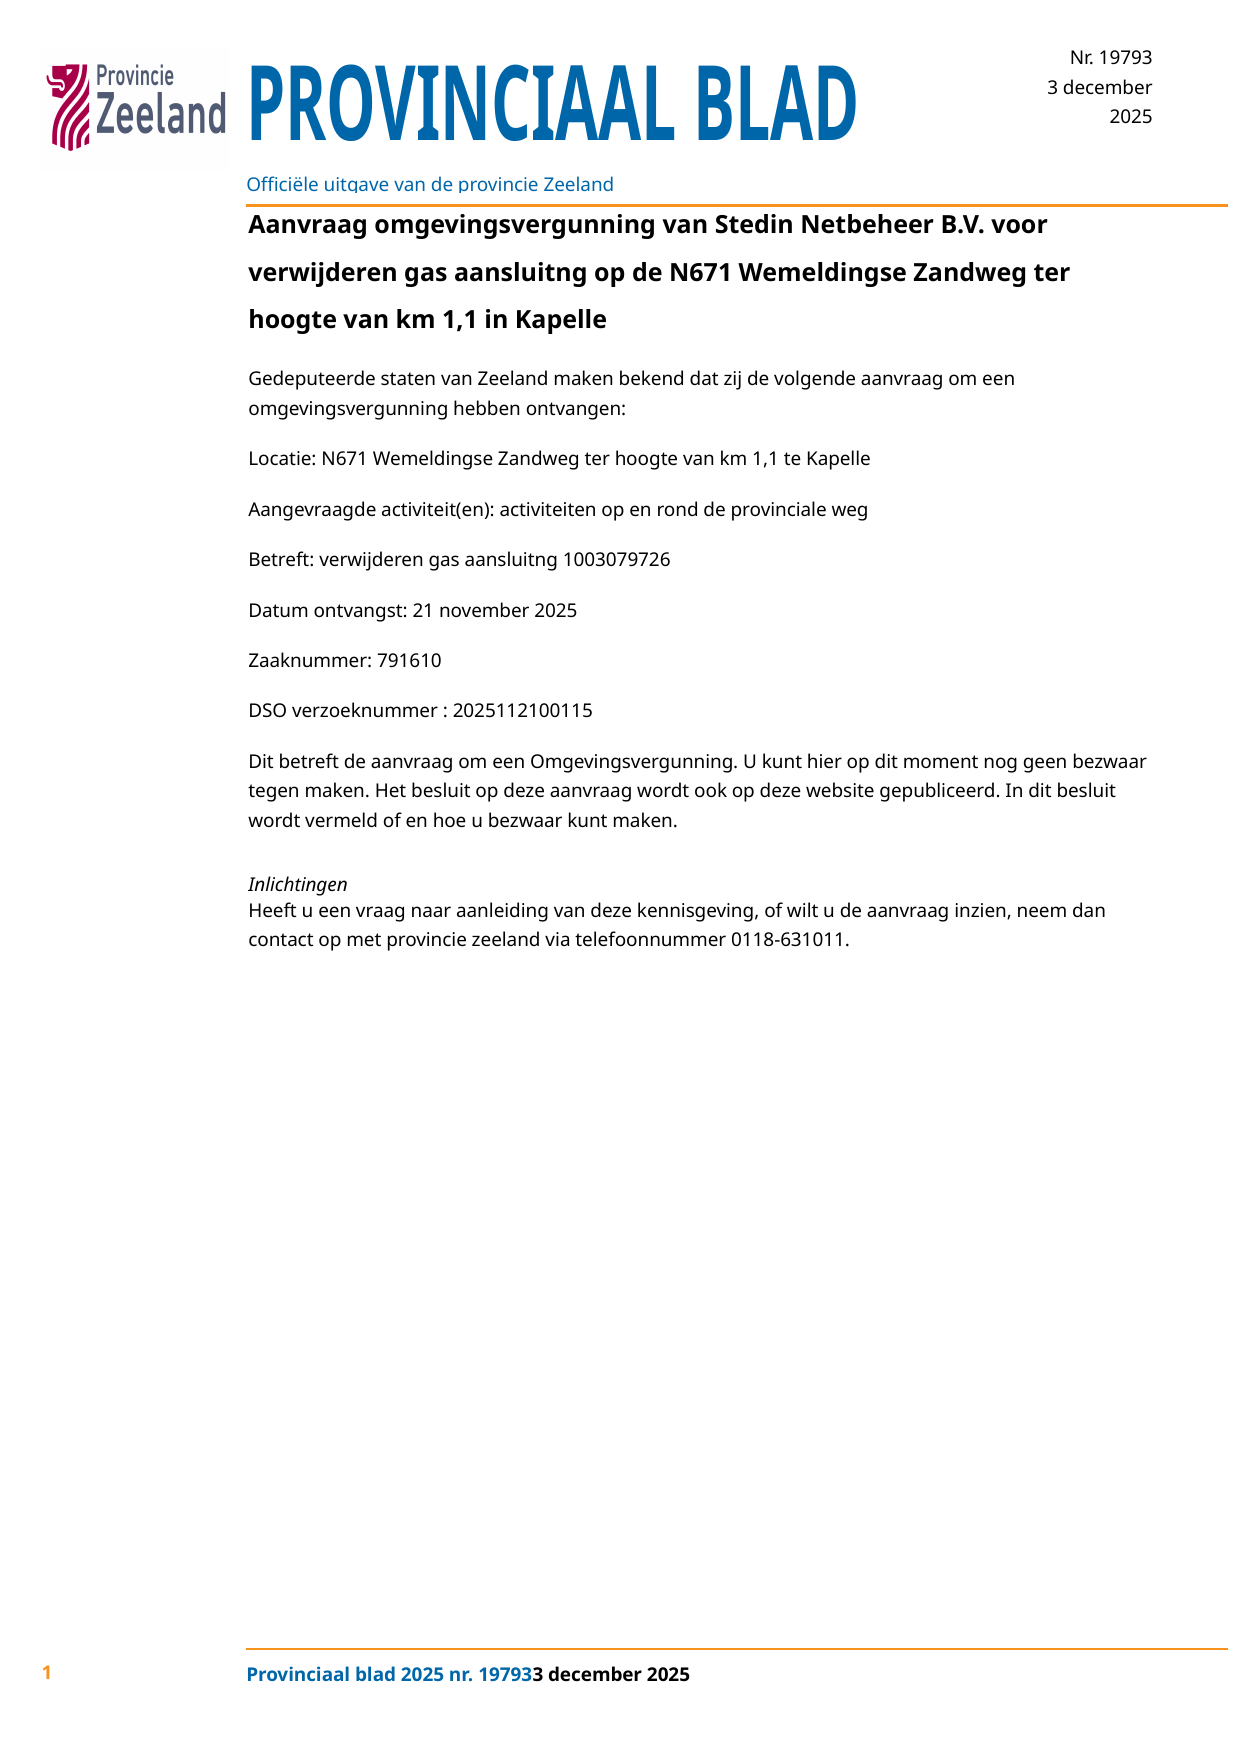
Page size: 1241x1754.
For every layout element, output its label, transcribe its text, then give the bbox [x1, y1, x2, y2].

picture [41, 47, 231, 172]
text Betreft: verwijderen gas aansluitng 1003079726 [248, 546, 1152, 572]
text Datum ontvangst: 21 november 2025 [248, 597, 1152, 622]
text Inlichtingen [248, 871, 1152, 897]
text Dit betreft de aanvraag om een Omgevingsvergunning. U kunt hier op dit moment nog geen bezwaar tegen maken. Het besluit op deze aanvraag wordt ook op deze website gepubliceerd. In dit besluit wordt vermeld of en hoe u bezwaar kunt maken. [248, 748, 1152, 833]
text Heeft u een vraag naar aanleiding van deze kennisgeving, of wilt u de aanvraag inzien, neem dan contact op met provincie zeeland via telefoonnummer 0118-631011. [248, 897, 1152, 952]
text DSO verzoeknummer : 2025112100115 [248, 698, 1152, 723]
text Locatie: N671 Wemeldingse Zandweg ter hoogte van km 1,1 te Kapelle [248, 446, 1152, 471]
text Aangevraagde activiteit(en): activiteiten op en rond de provinciale weg [248, 496, 1152, 522]
text Aanvraag omgevingsvergunning van Stedin Netbeheer B.V. voor verwijderen gas aansluitng op de N671 Wemeldingse Zandweg ter hoogte van km 1,1 in Kapelle [248, 207, 1152, 336]
text Gedeputeerde staten van Zeeland maken bekend dat zij de volgende aanvraag om een omgevingsvergunning hebben ontvangen: [248, 366, 1152, 421]
text Zaaknummer: 791610 [248, 647, 1152, 673]
